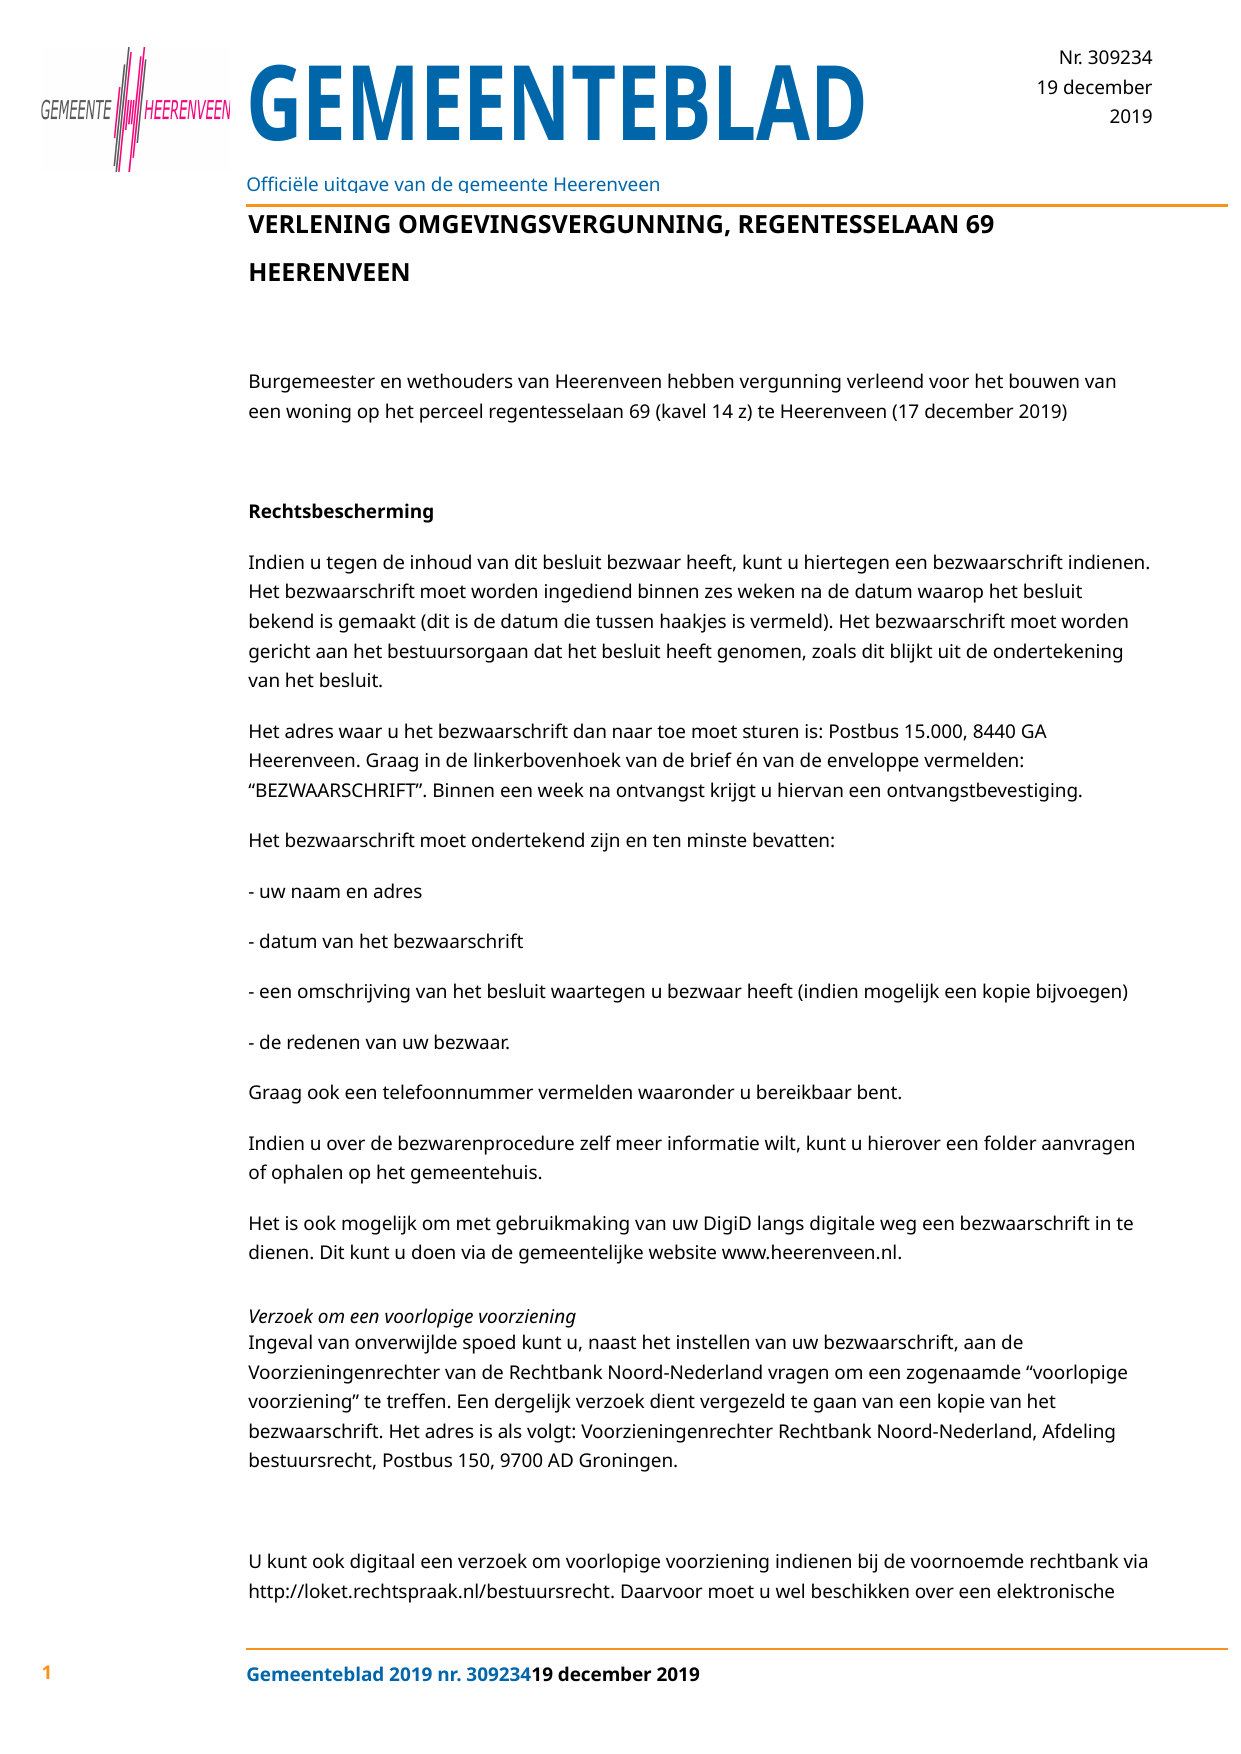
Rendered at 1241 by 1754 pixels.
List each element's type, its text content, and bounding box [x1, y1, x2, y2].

text Burgemeester en wethouders van Heerenveen hebben vergunning verleend voor het bouwen van een woning op het perceel regentesselaan 69 (kavel 14 z) te Heerenveen (17 december 2019) [248, 368, 1152, 424]
text Verzoek om een voorlopige voorziening [248, 1303, 1152, 1329]
text Graag ook een telefoonnummer vermelden waaronder u bereikbaar bent. [248, 1079, 1152, 1105]
text - een omschrijving van het besluit waartegen u bezwaar heeft (indien mogelijk een kopie bijvoegen) [248, 979, 1152, 1004]
text Indien u over de bezwarenprocedure zelf meer informatie wilt, kunt u hierover een folder aanvragen of ophalen op het gemeentehuis. [248, 1130, 1152, 1185]
text Indien u tegen de inhoud van dit besluit bezwaar heeft, kunt u hiertegen een bezwaarschrift indienen. Het bezwaarschrift moet worden ingediend binnen zes weken na de datum waarop het besluit bekend is gemaakt (dit is de datum die tussen haakjes is vermeld). Het bezwaarschrift moet worden gericht aan het bestuursorgaan dat het besluit heeft genomen, zoals dit blijkt uit de ondertekening van het besluit. [248, 549, 1152, 693]
text - datum van het bezwaarschrift [248, 928, 1152, 954]
text - de redenen van uw bezwaar. [248, 1029, 1152, 1055]
text Het adres waar u het bezwaarschrift dan naar toe moet sturen is: Postbus 15.000, 8440 GA Heerenveen. Graag in de linkerbovenhoek van de brief én van de enveloppe vermelden: “BEZWAARSCHRIFT”. Binnen een week na ontvangst krijgt u hiervan een ontvangstbevestiging. [248, 718, 1152, 803]
text - uw naam en adres [248, 878, 1152, 904]
text Rechtsbescherming [248, 499, 1152, 524]
text Ingeval van onverwijlde spoed kunt u, naast het instellen van uw bezwaarschrift, aan de Voorzieningenrechter van de Rechtbank Noord-Nederland vragen om een zogenaamde “voorlopige voorziening” te treffen. Een dergelijk verzoek dient vergezeld te gaan van een kopie van het bezwaarschrift. Het adres is als volgt: Voorzieningenrechter Rechtbank Noord-Nederland, Afdeling bestuursrecht, Postbus 150, 9700 AD Groningen. [248, 1329, 1152, 1473]
text Het bezwaarschrift moet ondertekend zijn en ten minste bevatten: [248, 827, 1152, 853]
text Het is ook mogelijk om met gebruikmaking van uw DigiD langs digitale weg een bezwaarschrift in te dienen. Dit kunt u doen via de gemeentelijke website www.heerenveen.nl. [248, 1210, 1152, 1265]
text VERLENING OMGEVINGSVERGUNNING, REGENTESSELAAN 69 HEERENVEEN [248, 207, 1152, 288]
picture [41, 47, 231, 172]
text U kunt ook digitaal een verzoek om voorlopige voorziening indienen bij de voornoemde rechtbank via http://loket.rechtspraak.nl/bestuursrecht. Daarvoor moet u wel beschikken over een elektronische [248, 1548, 1152, 1604]
